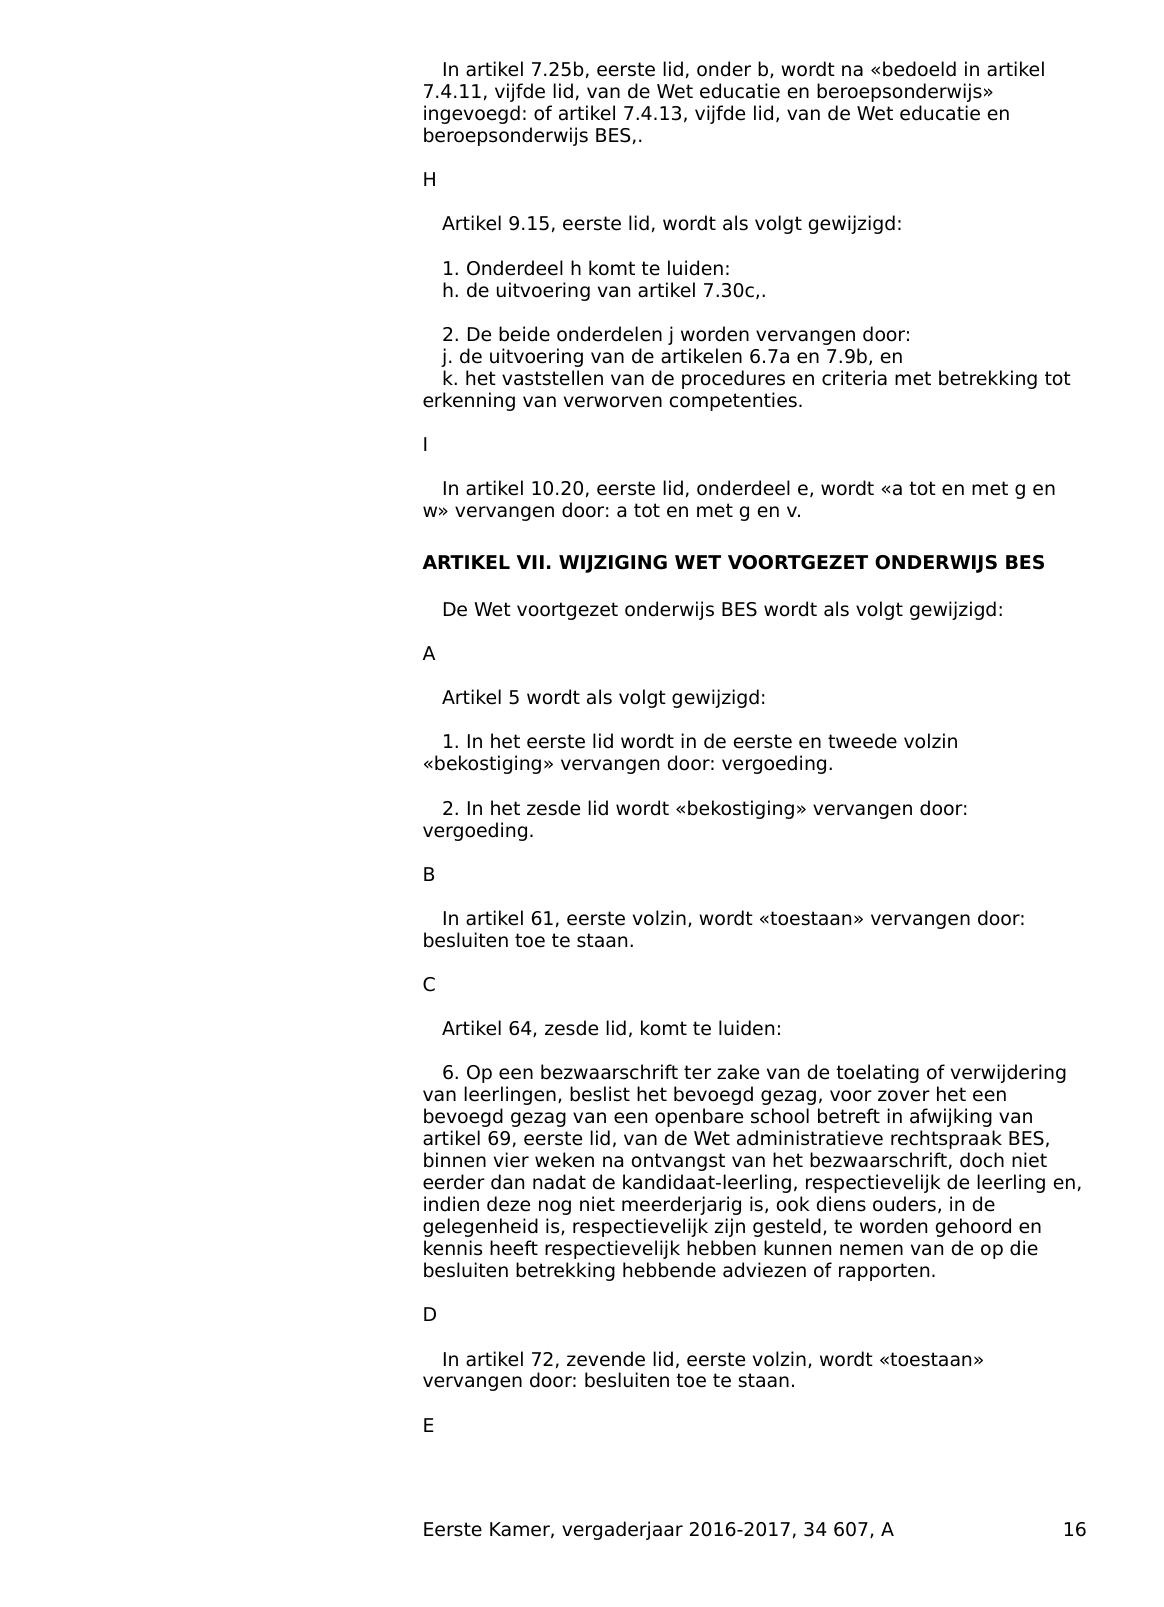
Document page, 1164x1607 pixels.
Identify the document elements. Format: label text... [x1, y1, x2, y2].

text H [422, 169, 1087, 191]
text 1. Onderdeel h komt te luiden: [422, 257, 1087, 279]
text I [422, 434, 1087, 456]
text Artikel 5 wordt als volgt gewijzigd: [422, 687, 1087, 709]
text j. de uitvoering van de artikelen 6.7a en 7.9b, en [422, 346, 1087, 368]
text In artikel 7.25b, eerste lid, onder b, wordt na «bedoeld in artikel 7.4.11, vijfde lid, van de Wet educatie en beroepsonderwijs» ingevoegd: of artikel 7.4.13, vijfde lid, van de Wet educatie en beroepsonderwijs BES,. [422, 59, 1087, 147]
text A [422, 643, 1087, 665]
text De Wet voortgezet onderwijs BES wordt als volgt gewijzigd: [422, 599, 1087, 621]
text C [422, 974, 1087, 996]
text h. de uitvoering van artikel 7.30c,. [422, 279, 1087, 301]
text E [422, 1414, 1087, 1437]
text Artikel 9.15, eerste lid, wordt als volgt gewijzigd: [422, 213, 1087, 235]
text D [422, 1304, 1087, 1326]
subtitle ARTIKEL VII. WIJZIGING WET VOORTGEZET ONDERWIJS BES [422, 552, 1087, 574]
text In artikel 10.20, eerste lid, onderdeel e, wordt «a tot en met g en w» vervangen door: a tot en met g en v. [422, 478, 1087, 522]
text In artikel 72, zevende lid, eerste volzin, wordt «toestaan» vervangen door: besluiten toe te staan. [422, 1348, 1087, 1392]
text B [422, 864, 1087, 886]
text k. het vaststellen van de procedures en criteria met betrekking tot erkenning van verworven competenties. [422, 368, 1087, 412]
text 2. In het zesde lid wordt «bekostiging» vervangen door: vergoeding. [422, 797, 1087, 841]
text Artikel 64, zesde lid, komt te luiden: [422, 1018, 1087, 1040]
text In artikel 61, eerste volzin, wordt «toestaan» vervangen door: besluiten toe te staan. [422, 908, 1087, 952]
text 6. Op een bezwaarschrift ter zake van de toelating of verwijdering van leerlingen, beslist het bevoegd gezag, voor zover het een bevoegd gezag van een openbare school betreft in afwijking van artikel 69, eerste lid, van de Wet administratieve rechtspraak BES, binnen vier weken na ontvangst van het bezwaarschrift, doch niet eerder dan nadat de kandidaat-leerling, respectievelijk de leerling en, indien deze nog niet meerderjarig is, ook diens ouders, in de gelegenheid is, respectievelijk zijn gesteld, te worden gehoord en kennis heeft respectievelijk hebben kunnen nemen van de op die besluiten betrekking hebbende adviezen of rapporten. [422, 1062, 1087, 1282]
text 2. De beide onderdelen j worden vervangen door: [422, 324, 1087, 346]
text 1. In het eerste lid wordt in de eerste en tweede volzin «bekostiging» vervangen door: vergoeding. [422, 731, 1087, 775]
